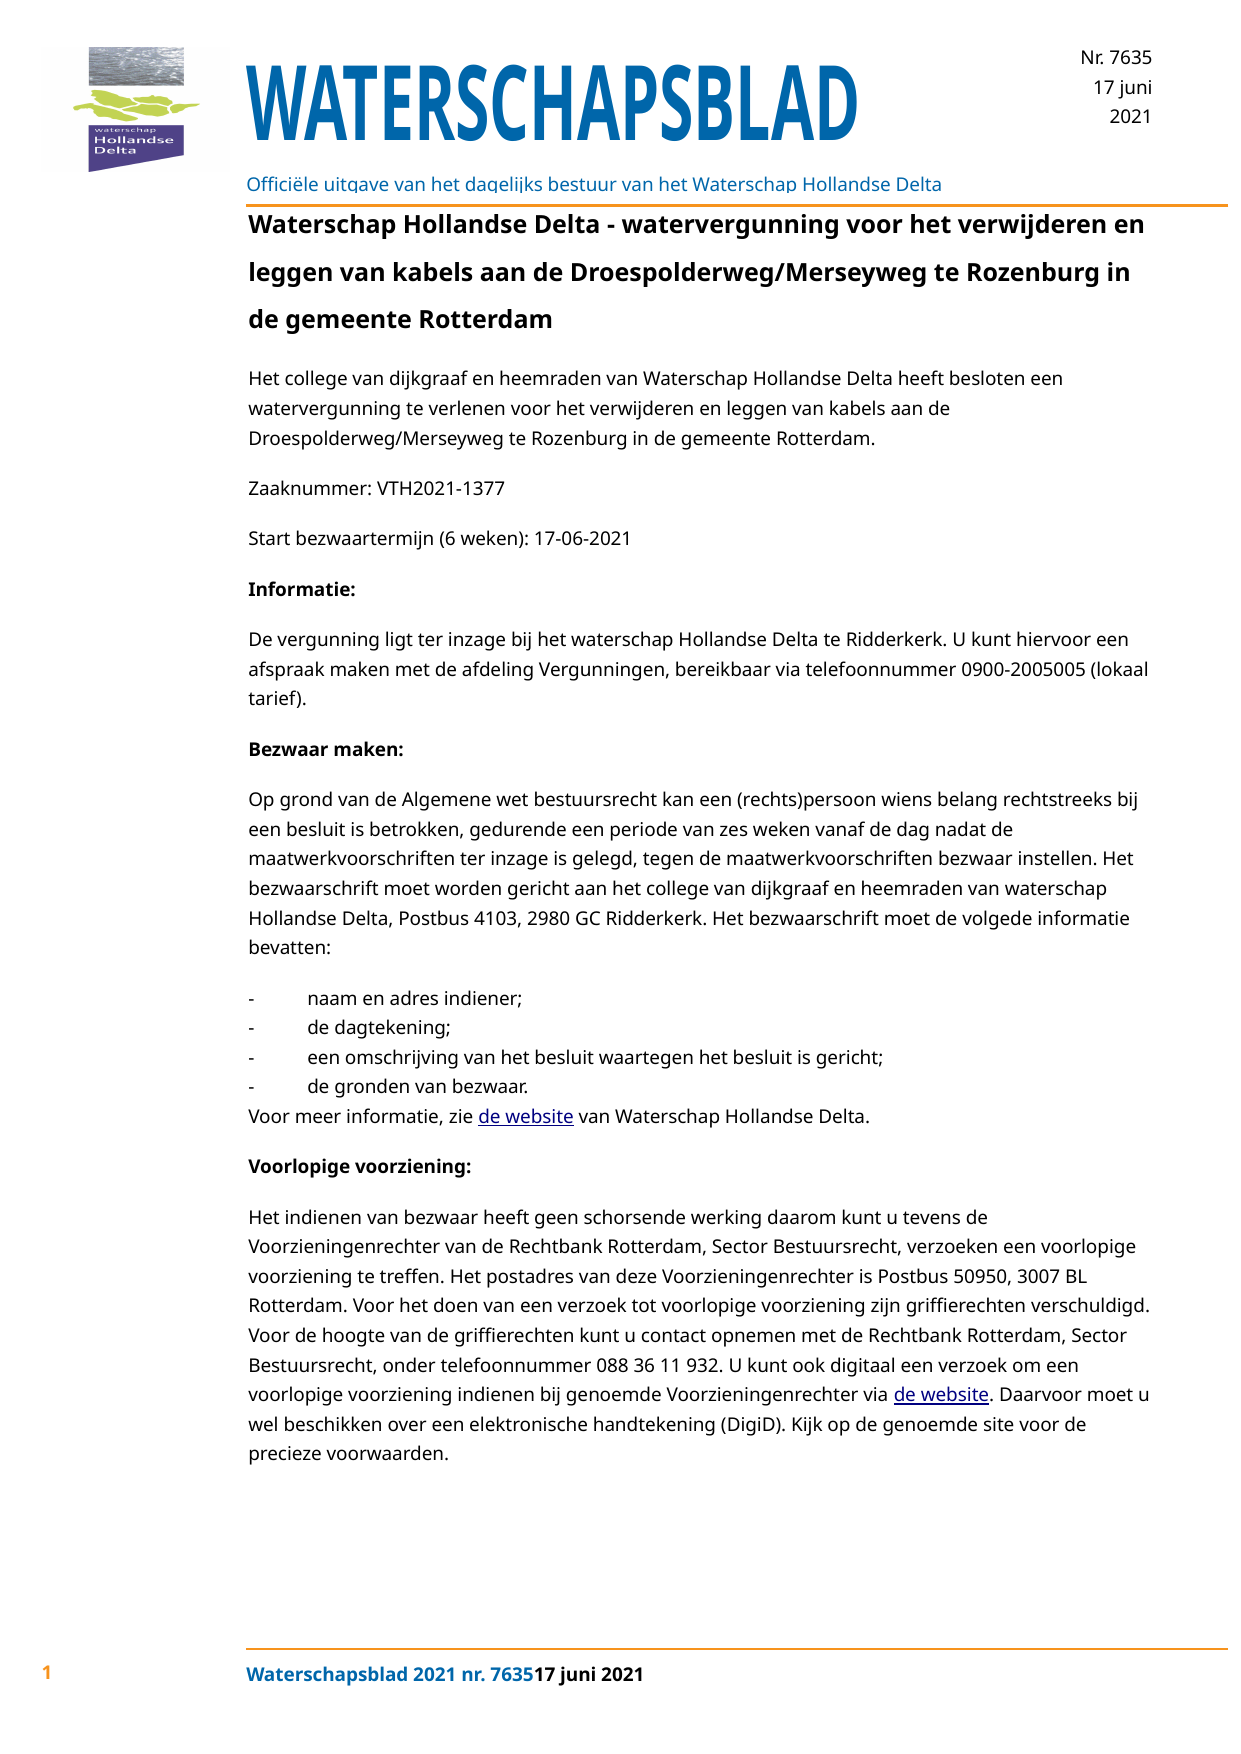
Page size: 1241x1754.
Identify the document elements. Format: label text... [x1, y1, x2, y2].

picture [41, 47, 231, 172]
text Voorlopige voorziening: [248, 1153, 1152, 1179]
text Start bezwaartermijn (6 weken): 17-06-2021 [248, 526, 1152, 551]
list de gronden van bezwaar. [248, 1073, 1152, 1099]
text Het college van dijkgraaf en heemraden van Waterschap Hollandse Delta heeft besloten een watervergunning te verlenen voor het verwijderen en leggen van kabels aan de Droespolderweg/Merseyweg te Rozenburg in de gemeente Rotterdam. [248, 366, 1152, 450]
list een omschrijving van het besluit waartegen het besluit is gericht; [248, 1044, 1152, 1069]
text Het indienen van bezwaar heeft geen schorsende werking daarom kunt u tevens de Voorzieningenrechter van de Rechtbank Rotterdam, Sector Bestuursrecht, verzoeken een voorlopige voorziening te treffen. Het postadres van deze Voorzieningenrechter is Postbus 50950, 3007 BL Rotterdam. Voor het doen van een verzoek tot voorlopige voorziening zijn griffierechten verschuldigd. Voor de hoogte van de griffierechten kunt u contact opnemen met de Rechtbank Rotterdam, Sector Bestuursrecht, onder telefoonnummer 088 36 11 932. U kunt ook digitaal een verzoek om een voorlopige voorziening indienen bij genoemde Voorzieningenrechter via de website. Daarvoor moet u wel beschikken over een elektronische handtekening (DigiD). Kijk op de genoemde site voor de precieze voorwaarden. [248, 1204, 1152, 1466]
text Informatie: [248, 576, 1152, 602]
text Waterschap Hollandse Delta - watervergunning voor het verwijderen en leggen van kabels aan de Droespolderweg/Merseyweg te Rozenburg in de gemeente Rotterdam [248, 207, 1152, 336]
list de dagtekening; [248, 1014, 1152, 1040]
text De vergunning ligt ter inzage bij het waterschap Hollandse Delta te Ridderkerk. U kunt hiervoor een afspraak maken met de afdeling Vergunningen, bereikbaar via telefoonnummer 0900-2005005 (lokaal tarief). [248, 626, 1152, 711]
text Voor meer informatie, zie de website van Waterschap Hollandse Delta. [248, 1103, 1152, 1129]
list naam en adres indiener; [248, 985, 1152, 1010]
text Op grond van de Algemene wet bestuursrecht kan een (rechts)persoon wiens belang rechtstreeks bij een besluit is betrokken, gedurende een periode van zes weken vanaf de dag nadat de maatwerkvoorschriften ter inzage is gelegd, tegen de maatwerkvoorschriften bezwaar instellen. Het bezwaarschrift moet worden gericht aan het college van dijkgraaf en heemraden van waterschap Hollandse Delta, Postbus 4103, 2980 GC Ridderkerk. Het bezwaarschrift moet de volgede informatie bevatten: [248, 786, 1152, 960]
text Bezwaar maken: [248, 736, 1152, 762]
text Zaaknummer: VTH2021-1377 [248, 475, 1152, 501]
